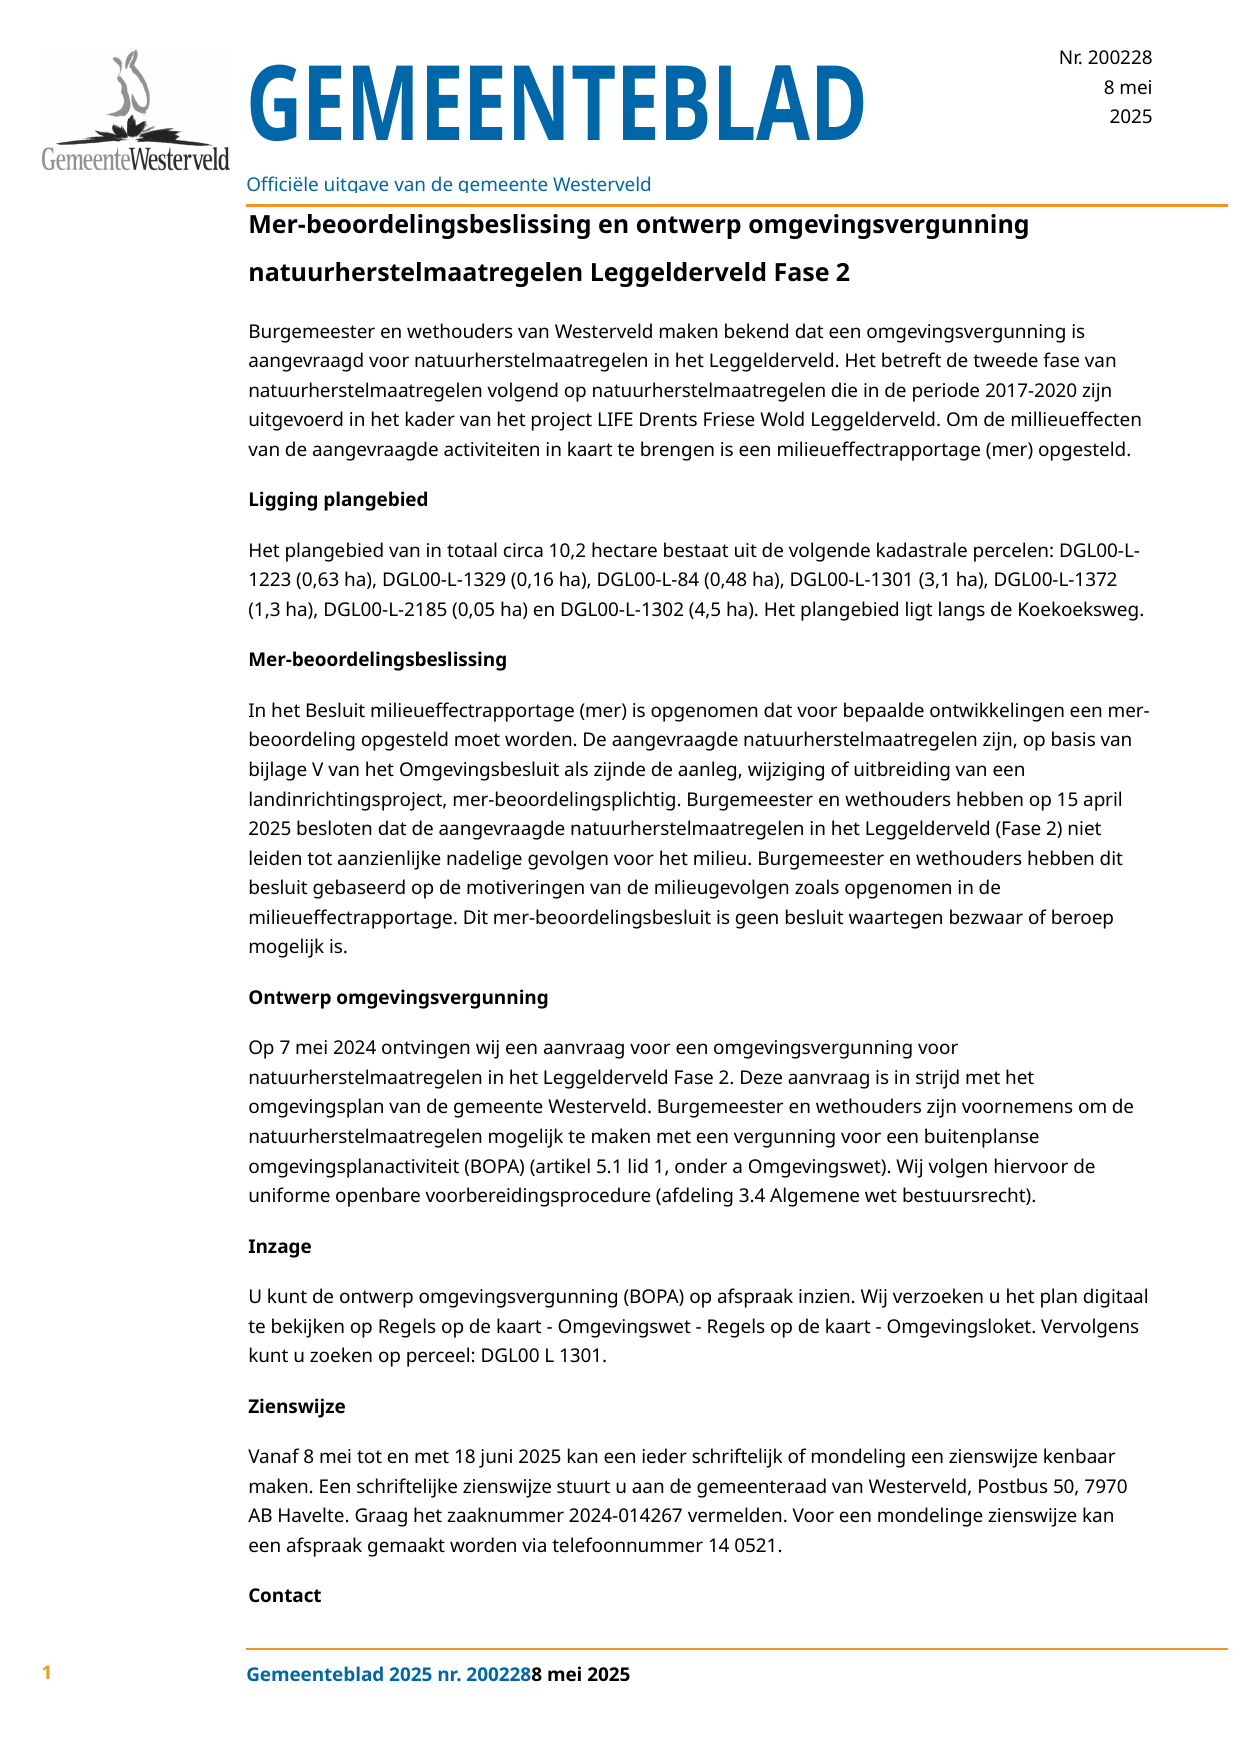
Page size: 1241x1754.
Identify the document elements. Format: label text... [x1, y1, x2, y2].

text Mer-beoordelingsbeslissing en ontwerp omgevingsvergunning natuurherstelmaatregelen Leggelderveld Fase 2 [248, 207, 1152, 288]
text Het plangebied van in totaal circa 10,2 hectare bestaat uit de volgende kadastrale percelen: DGL00-L-1223 (0,63 ha), DGL00-L-1329 (0,16 ha), DGL00-L-84 (0,48 ha), DGL00-L-1301 (3,1 ha), DGL00-L-1372 (1,3 ha), DGL00-L-2185 (0,05 ha) en DGL00-L-1302 (4,5 ha). Het plangebied ligt langs de Koekoeksweg. [248, 537, 1152, 622]
text Vanaf 8 mei tot en met 18 juni 2025 kan een ieder schriftelijk of mondeling een zienswijze kenbaar maken. Een schriftelijke zienswijze stuurt u aan de gemeenteraad van Westerveld, Postbus 50, 7970 AB Havelte. Graag het zaaknummer 2024-014267 vermelden. Voor een mondelinge zienswijze kan een afspraak gemaakt worden via telefoonnummer 14 0521. [248, 1443, 1152, 1558]
text Op 7 mei 2024 ontvingen wij een aanvraag voor een omgevingsvergunning voor natuurherstelmaatregelen in het Leggelderveld Fase 2. Deze aanvraag is in strijd met het omgevingsplan van de gemeente Westerveld. Burgemeester en wethouders zijn voornemens om de natuurherstelmaatregelen mogelijk te maken met een vergunning voor een buitenplanse omgevingsplanactiviteit (BOPA) (artikel 5.1 lid 1, onder a Omgevingswet). Wij volgen hiervoor de uniforme openbare voorbereidingsprocedure (afdeling 3.4 Algemene wet bestuursrecht). [248, 1034, 1152, 1208]
text Inzage [248, 1233, 1152, 1259]
picture [41, 47, 231, 172]
text Ontwerp omgevingsvergunning [248, 984, 1152, 1010]
text Zienswijze [248, 1393, 1152, 1419]
text In het Besluit milieueffectrapportage (mer) is opgenomen dat voor bepaalde ontwikkelingen een mer-beoordeling opgesteld moet worden. De aangevraagde natuurherstelmaatregelen zijn, op basis van bijlage V van het Omgevingsbesluit als zijnde de aanleg, wijziging of uitbreiding van een landinrichtingsproject, mer-beoordelingsplichtig. Burgemeester en wethouders hebben op 15 april 2025 besloten dat de aangevraagde natuurherstelmaatregelen in het Leggelderveld (Fase 2) niet leiden tot aanzienlijke nadelige gevolgen voor het milieu. Burgemeester en wethouders hebben dit besluit gebaseerd op de motiveringen van de milieugevolgen zoals opgenomen in de milieueffectrapportage. Dit mer-beoordelingsbesluit is geen besluit waartegen bezwaar of beroep mogelijk is. [248, 697, 1152, 959]
text Mer-beoordelingsbeslissing [248, 647, 1152, 672]
text U kunt de ontwerp omgevingsvergunning (BOPA) op afspraak inzien. Wij verzoeken u het plan digitaal te bekijken op Regels op de kaart - Omgevingswet - Regels op de kaart - Omgevingsloket. Vervolgens kunt u zoeken op perceel: DGL00 L 1301. [248, 1283, 1152, 1368]
text Contact [248, 1582, 1152, 1608]
text Burgemeester en wethouders van Westerveld maken bekend dat een omgevingsvergunning is aangevraagd voor natuurherstelmaatregelen in het Leggelderveld. Het betreft de tweede fase van natuurherstelmaatregelen volgend op natuurherstelmaatregelen die in de periode 2017-2020 zijn uitgevoerd in het kader van het project LIFE Drents Friese Wold Leggelderveld. Om de millieueffecten van de aangevraagde activiteiten in kaart te brengen is een milieueffectrapportage (mer) opgesteld. [248, 318, 1152, 462]
text Ligging plangebied [248, 487, 1152, 512]
